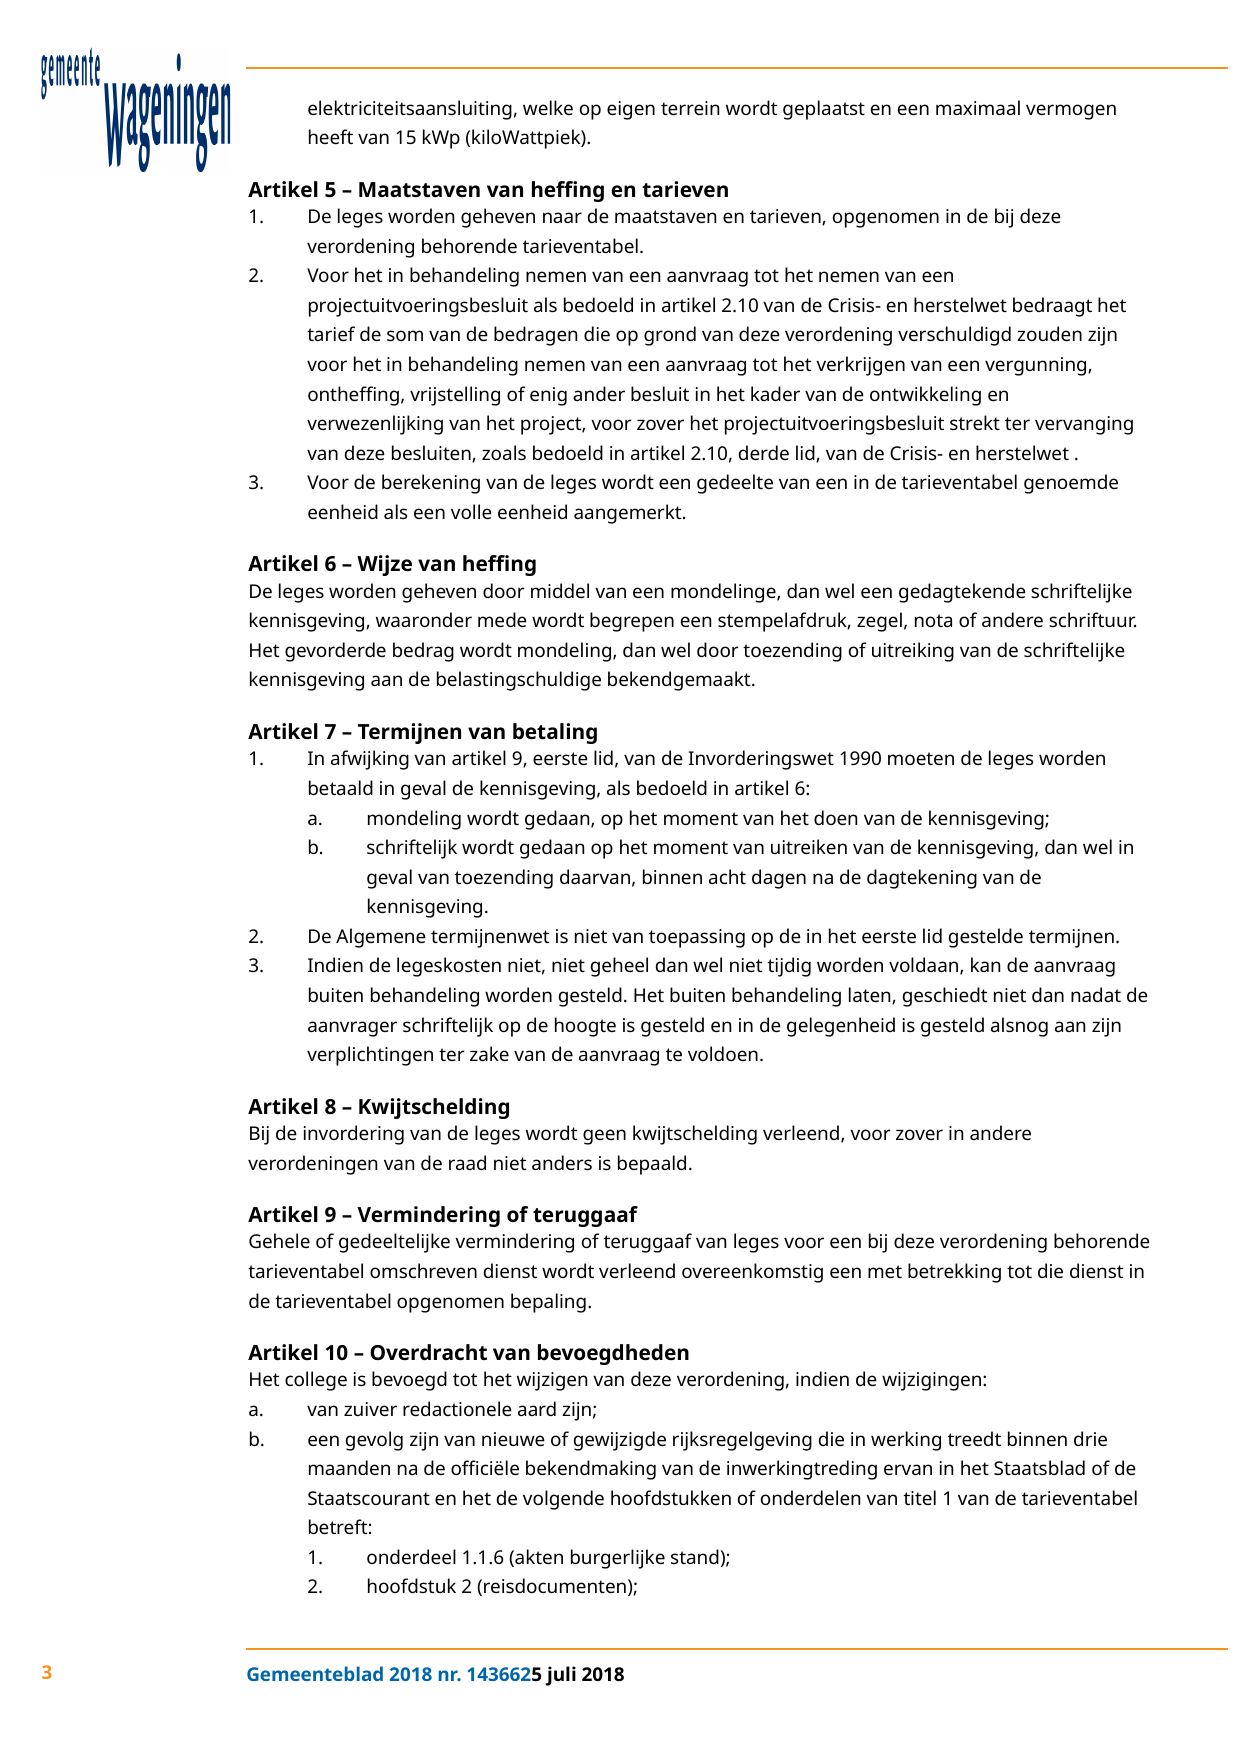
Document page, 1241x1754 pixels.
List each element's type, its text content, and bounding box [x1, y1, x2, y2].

text De leges worden geheven door middel van een mondelinge, dan wel een gedagtekende schriftelijke kennisgeving, waaronder mede wordt begrepen een stempelafdruk, zegel, nota of andere schriftuur. [248, 578, 1152, 633]
list Voor de berekening van de leges wordt een gedeelte van een in de tarieventabel genoemde eenheid als een volle eenheid aangemerkt. [248, 469, 1152, 525]
list mondeling wordt gedaan, op het moment van het doen van de kennisgeving; [307, 805, 1152, 830]
list De leges worden geheven naar de maatstaven en tarieven, opgenomen in de bij deze verordening behorende tarieventabel. [248, 203, 1152, 258]
text Het gevorderde bedrag wordt mondeling, dan wel door toezending of uitreiking van de schriftelijke kennisgeving aan de belastingschuldige bekendgemaakt. [248, 637, 1152, 692]
list een gevolg zijn van nieuwe of gewijzigde rijksregelgeving die in werking treedt binnen drie maanden na de officiële bekendmaking van de inwerkingtreding ervan in het Staatsblad of de Staatscourant en het de volgende hoofdstukken of onderdelen van titel 1 van de tarieventabel betreft: [248, 1426, 1152, 1540]
list elektriciteitsaansluiting, welke op eigen terrein wordt geplaatst en een maximaal vermogen heeft van 15 kWp (kiloWattpiek). [248, 95, 1152, 150]
list Indien de legeskosten niet, niet geheel dan wel niet tijdig worden voldaan, kan de aanvraag buiten behandeling worden gesteld. Het buiten behandeling laten, geschiedt niet dan nadat de aanvrager schriftelijk op de hoogte is gesteld en in de gelegenheid is gesteld alsnog aan zijn verplichtingen ter zake van de aanvraag te voldoen. [248, 953, 1152, 1067]
list Voor het in behandeling nemen van een aanvraag tot het nemen van een projectuitvoeringsbesluit als bedoeld in artikel 2.10 van de Crisis- en herstelwet bedraagt het tarief de som van de bedragen die op grond van deze verordening verschuldigd zouden zijn voor het in behandeling nemen van een aanvraag tot het verkrijgen van een vergunning, ontheffing, vrijstelling of enig ander besluit in het kader van de ontwikkeling en verwezenlijking van het project, voor zover het projectuitvoeringsbesluit strekt ter vervanging van deze besluiten, zoals bedoeld in artikel 2.10, derde lid, van de Crisis- en herstelwet . [248, 262, 1152, 466]
text Artikel 8 – Kwijtschelding [248, 1092, 1152, 1120]
text Artikel 5 – Maatstaven van heffing en tarieven [248, 175, 1152, 203]
text Artikel 10 – Overdracht van bevoegdheden [248, 1338, 1152, 1367]
list van zuiver redactionele aard zijn; [248, 1396, 1152, 1422]
list hoofdstuk 2 (reisdocumenten); [307, 1574, 1152, 1599]
list De Algemene termijnenwet is niet van toepassing op de in het eerste lid gestelde termijnen. [248, 923, 1152, 949]
list onderdeel 1.1.6 (akten burgerlijke stand); [307, 1544, 1152, 1570]
text Het college is bevoegd tot het wijzigen van deze verordening, indien de wijzigingen: [248, 1367, 1152, 1392]
list In afwijking van artikel 9, eerste lid, van de Invorderingswet 1990 moeten de leges worden betaald in geval de kennisgeving, als bedoeld in artikel 6: [248, 746, 1152, 801]
text Artikel 6 – Wijze van heffing [248, 549, 1152, 578]
list schriftelijk wordt gedaan op het moment van uitreiken van de kennisgeving, dan wel in geval van toezending daarvan, binnen acht dagen na de dagtekening van de kennisgeving. [307, 834, 1152, 919]
text Artikel 7 – Termijnen van betaling [248, 717, 1152, 746]
picture [41, 47, 231, 172]
text Artikel 9 – Vermindering of teruggaaf [248, 1200, 1152, 1229]
text Gehele of gedeeltelijke vermindering of teruggaaf van leges voor een bij deze verordening behorende tarieventabel omschreven dienst wordt verleend overeenkomstig een met betrekking tot die dienst in de tarieventabel opgenomen bepaling. [248, 1229, 1152, 1313]
text Bij de invordering van de leges wordt geen kwijtschelding verleend, voor zover in andere verordeningen van de raad niet anders is bepaald. [248, 1120, 1152, 1176]
